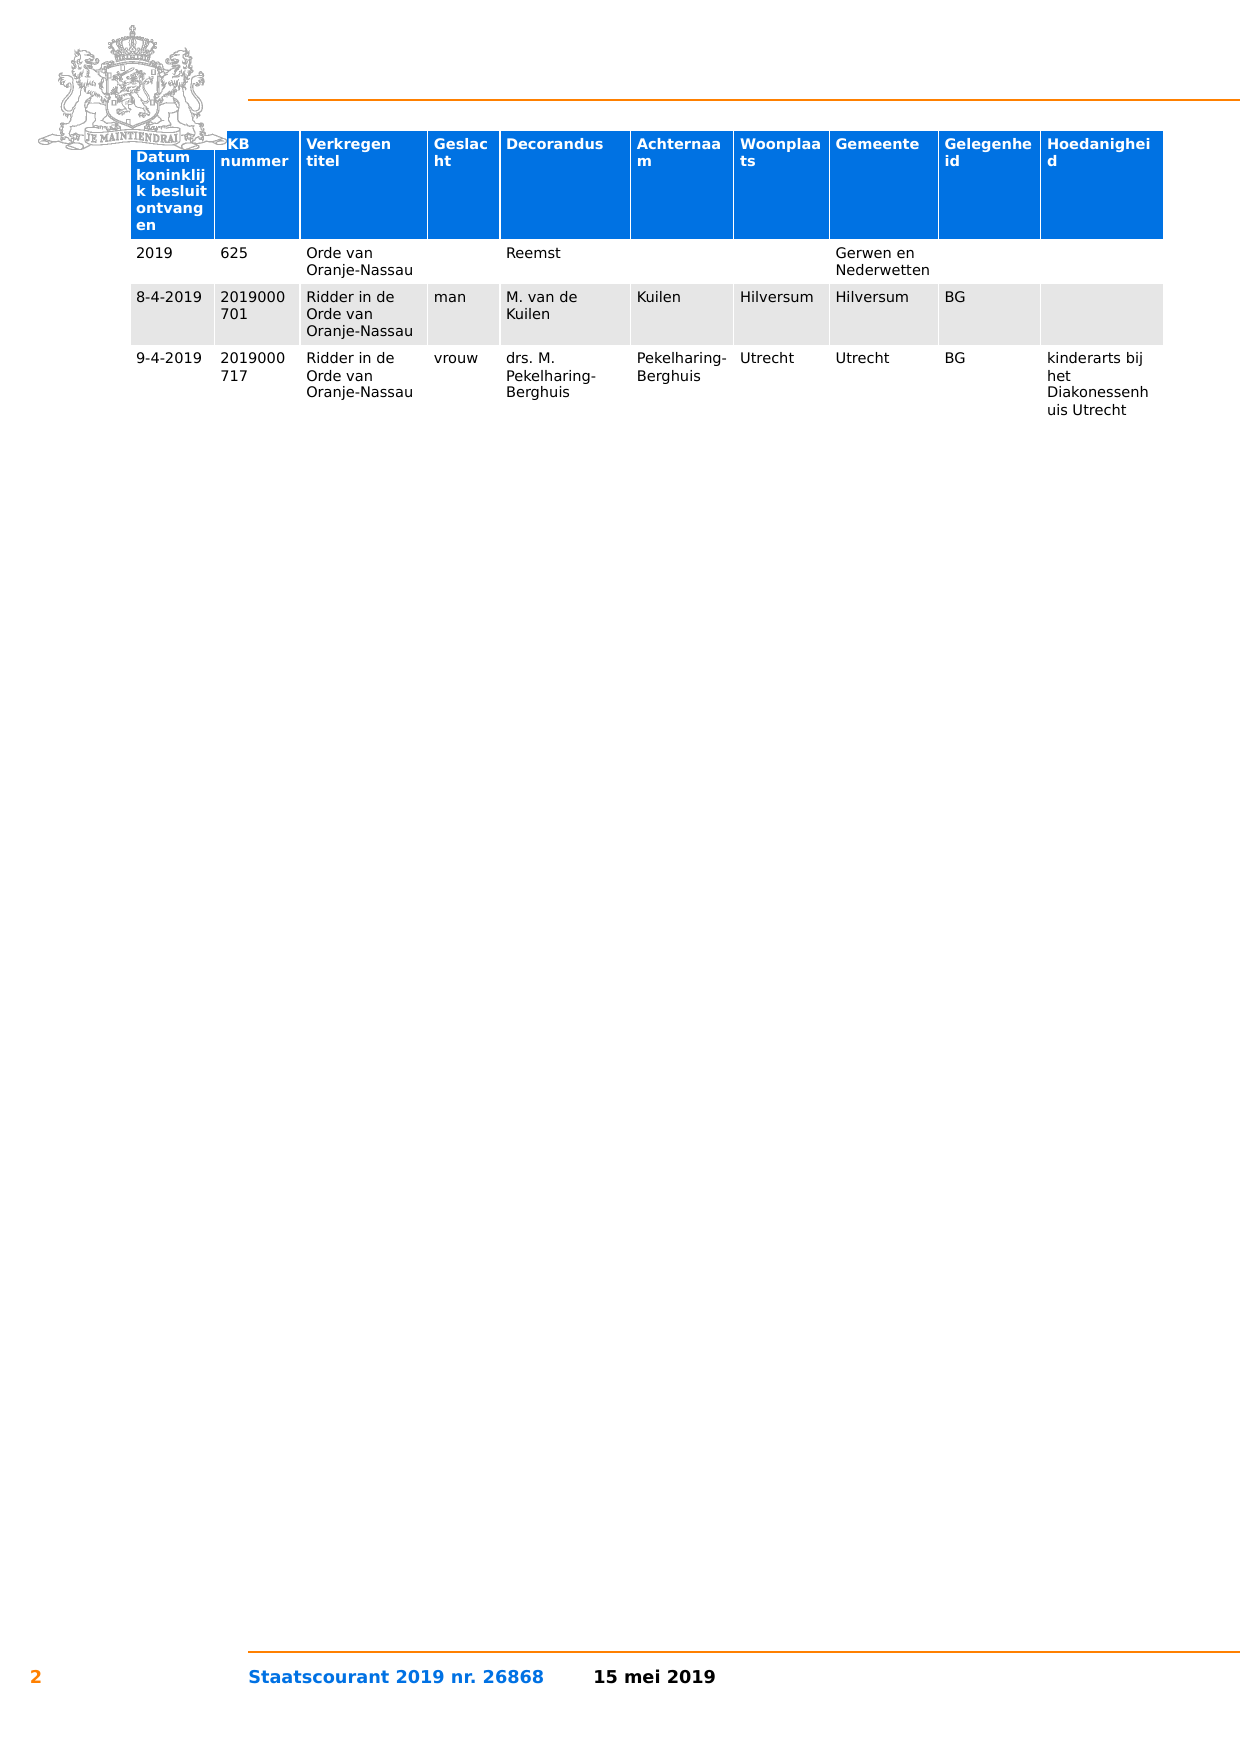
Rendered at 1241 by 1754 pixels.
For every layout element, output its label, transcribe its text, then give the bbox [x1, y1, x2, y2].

table_header Woonplaats [734, 131, 829, 239]
table_cell 8-4-2019 [131, 284, 214, 345]
picture [38, 25, 227, 150]
table_cell vrouw [428, 346, 499, 423]
table_header Achternaam [631, 131, 733, 239]
table_cell Orde van Oranje-Nassau [301, 240, 427, 283]
table_header Gelegenheid [939, 131, 1040, 239]
table_cell Pekelharing-Berghuis [631, 346, 733, 423]
table_cell Utrecht [830, 346, 938, 423]
table_cell BG [939, 346, 1040, 423]
table_cell 2019000701 [215, 284, 299, 345]
table_cell [631, 240, 733, 283]
table_cell Hilversum [830, 284, 938, 345]
table_cell [734, 240, 829, 283]
table_cell [428, 240, 499, 283]
table_cell 2019000717 [215, 346, 299, 423]
table_header Gemeente [830, 131, 938, 239]
table_cell [939, 240, 1040, 283]
table_cell drs. M. Pekelharing-Berghuis [501, 346, 630, 423]
table_header Datum koninklijk besluit ontvangen [131, 150, 214, 239]
table_cell 625 [215, 240, 299, 283]
table_cell Ridder in de Orde van Oranje-Nassau [301, 284, 427, 345]
table_cell Hilversum [734, 284, 829, 345]
table_header Verkregen titel [301, 131, 427, 239]
table_cell Utrecht [734, 346, 829, 423]
table_cell Gerwen en Nederwetten [830, 240, 938, 283]
table_cell Reemst [501, 240, 630, 283]
table_cell man [428, 284, 499, 345]
table_cell Ridder in de Orde van Oranje-Nassau [301, 346, 427, 423]
table_cell Kuilen [631, 284, 733, 345]
table_cell 9-4-2019 [131, 346, 214, 423]
table_cell [1041, 240, 1163, 283]
table_header KB nummer [215, 131, 299, 239]
table_header Geslacht [428, 131, 499, 239]
table_cell BG [939, 284, 1040, 345]
table_cell [1041, 284, 1163, 345]
table_cell kinderarts bij het Diakonessenhuis Utrecht [1041, 346, 1163, 423]
table_header Hoedanigheid [1041, 131, 1163, 239]
table_cell 2019 [131, 240, 214, 283]
table_cell M. van de Kuilen [501, 284, 630, 345]
table_header Decorandus [501, 131, 630, 239]
